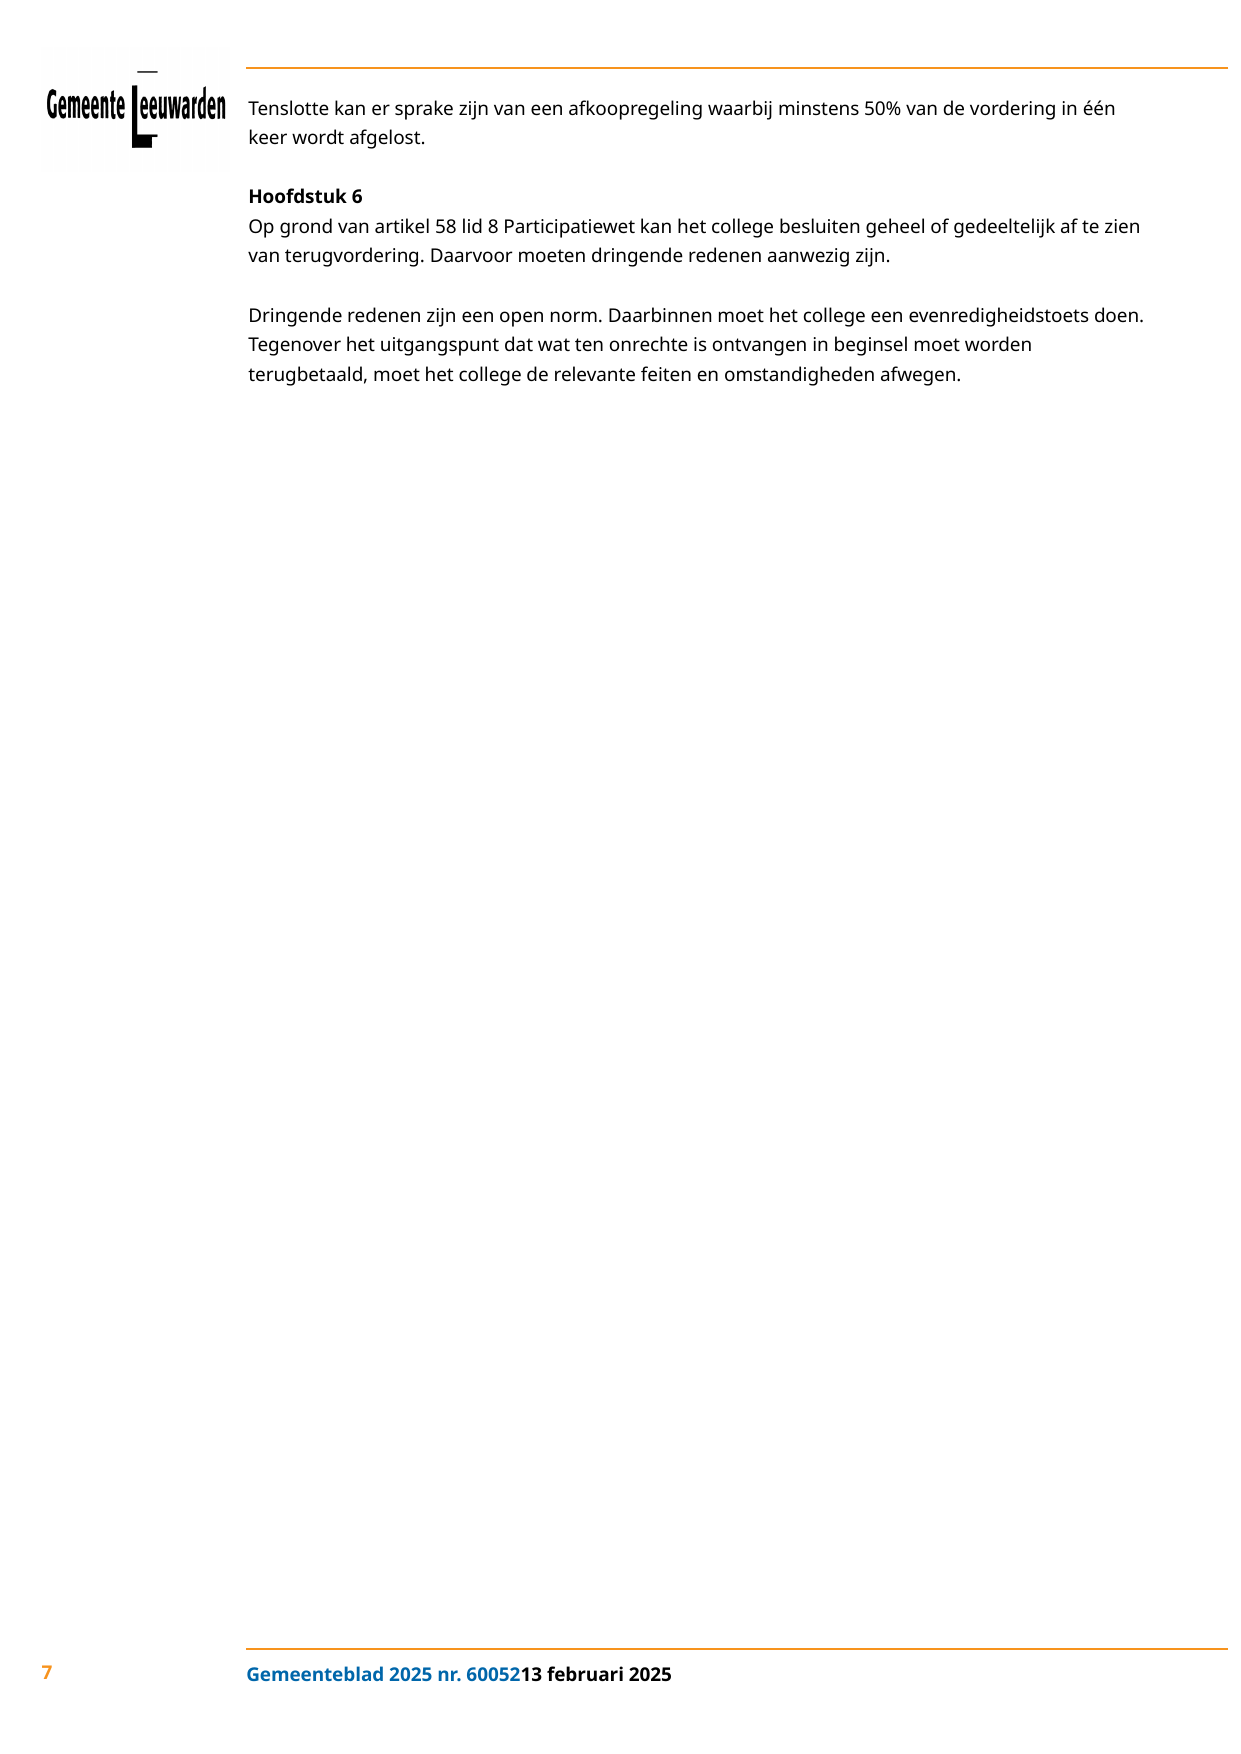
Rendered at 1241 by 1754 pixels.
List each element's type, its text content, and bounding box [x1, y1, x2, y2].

text Hoofdstuk 6 [248, 183, 1152, 209]
text Dringende redenen zijn een open norm. Daarbinnen moet het college een evenredigheidstoets doen. Tegenover het uitgangspunt dat wat ten onrechte is ontvangen in beginsel moet worden terugbetaald, moet het college de relevante feiten en omstandigheden afwegen. [248, 302, 1152, 387]
picture [41, 47, 231, 172]
text Op grond van artikel 58 lid 8 Participatiewet kan het college besluiten geheel of gedeeltelijk af te zien van terugvordering. Daarvoor moeten dringende redenen aanwezig zijn. [248, 213, 1152, 268]
text Tenslotte kan er sprake zijn van een afkoopregeling waarbij minstens 50% van de vordering in één keer wordt afgelost. [248, 95, 1152, 150]
